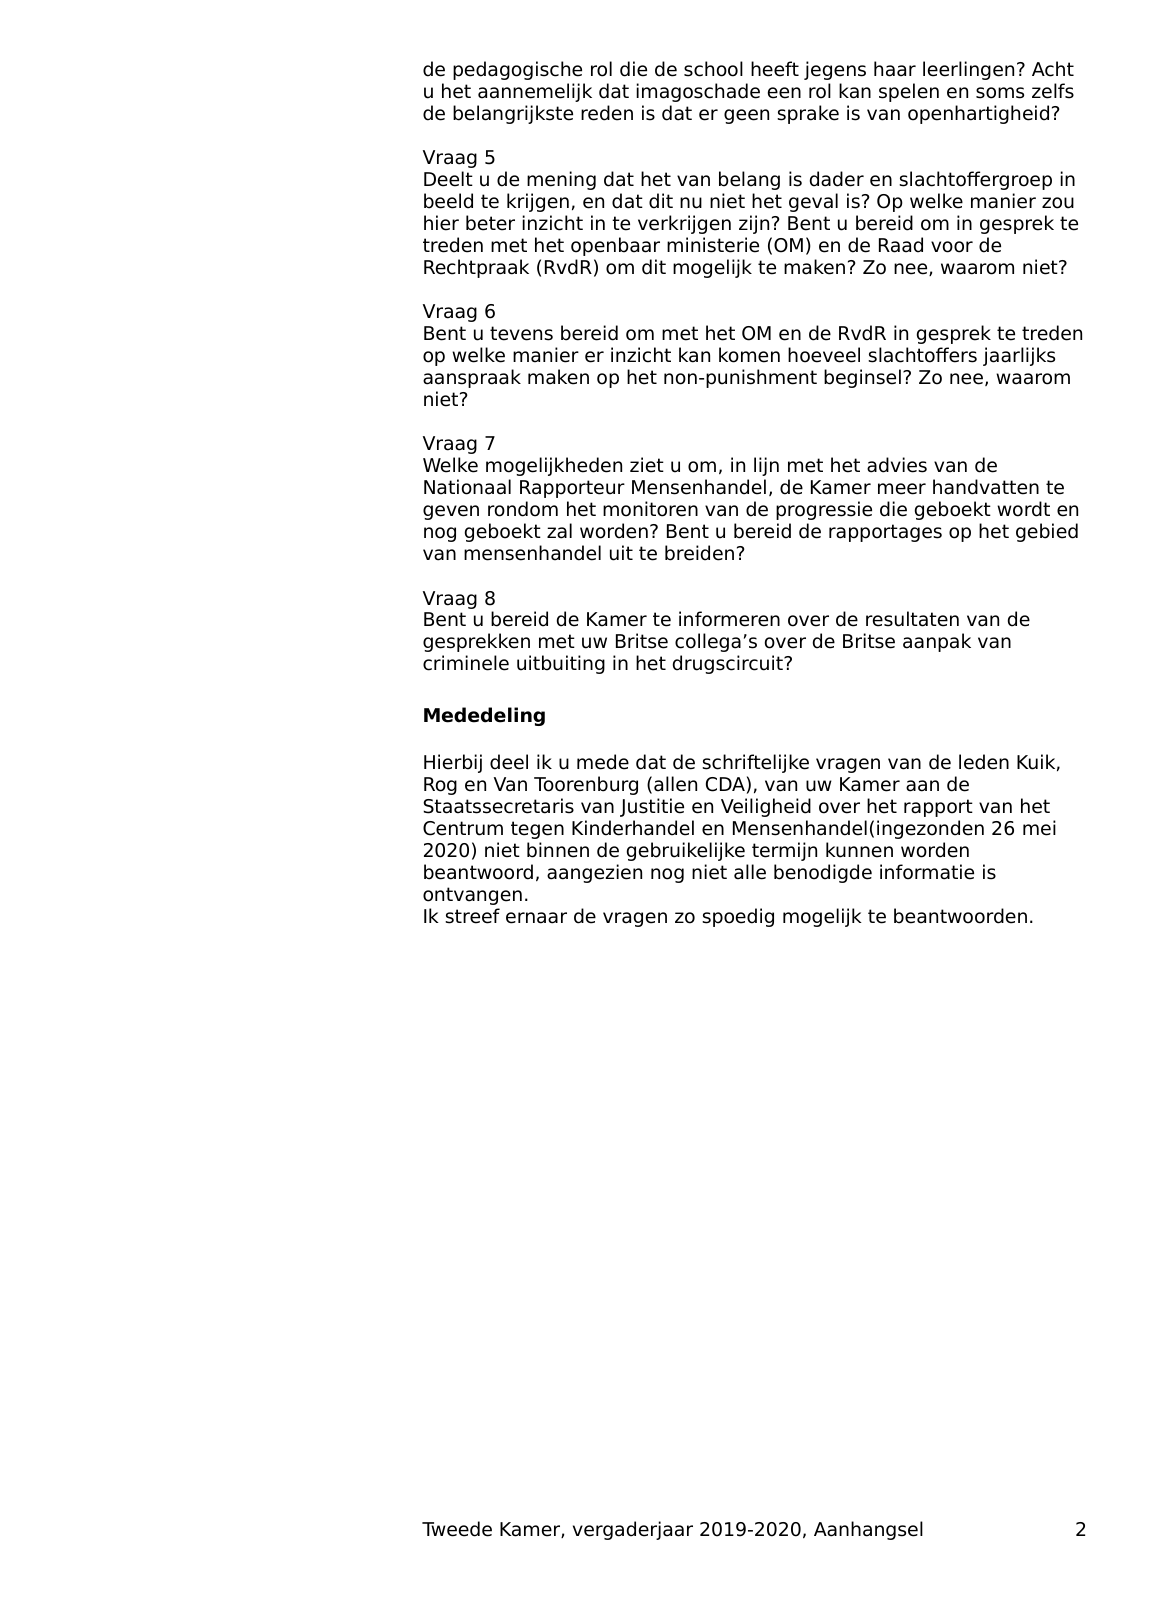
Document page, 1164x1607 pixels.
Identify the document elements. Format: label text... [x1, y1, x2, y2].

text Vraag 5 [422, 147, 1087, 169]
text Bent u tevens bereid om met het OM en de RvdR in gesprek te treden op welke manier er inzicht kan komen hoeveel slachtoffers jaarlijks aanspraak maken op het non-punishment beginsel? Zo nee, waarom niet? [422, 323, 1087, 411]
text Hierbij deel ik u mede dat de schriftelijke vragen van de leden Kuik, Rog en Van Toorenburg (allen CDA), van uw Kamer aan de Staatssecretaris van Justitie en Veiligheid over het rapport van het Centrum tegen Kinderhandel en Mensenhandel(ingezonden 26 mei 2020) niet binnen de gebruikelijke termijn kunnen worden beantwoord, aangezien nog niet alle benodigde informatie is ontvangen. [422, 752, 1087, 906]
text Bent u bereid de Kamer te informeren over de resultaten van de gesprekken met uw Britse collega’s over de Britse aanpak van criminele uitbuiting in het drugscircuit? [422, 609, 1087, 675]
text Ik streef ernaar de vragen zo spoedig mogelijk te beantwoorden. [422, 906, 1087, 928]
text Vraag 7 [422, 433, 1087, 455]
text Vraag 8 [422, 587, 1087, 609]
text Vraag 6 [422, 301, 1087, 323]
text Welke mogelijkheden ziet u om, in lijn met het advies van de Nationaal Rapporteur Mensenhandel, de Kamer meer handvatten te geven rondom het monitoren van de progressie die geboekt wordt en nog geboekt zal worden? Bent u bereid de rapportages op het gebied van mensenhandel uit te breiden? [422, 455, 1087, 565]
subtitle Mededeling [422, 705, 1087, 727]
text Deelt u de mening dat het van belang is dader en slachtoffergroep in beeld te krijgen, en dat dit nu niet het geval is? Op welke manier zou hier beter inzicht in te verkrijgen zijn? Bent u bereid om in gesprek te treden met het openbaar ministerie (OM) en de Raad voor de Rechtpraak (RvdR) om dit mogelijk te maken? Zo nee, waarom niet? [422, 169, 1087, 279]
text de pedagogische rol die de school heeft jegens haar leerlingen? Acht u het aannemelijk dat imagoschade een rol kan spelen en soms zelfs de belangrijkste reden is dat er geen sprake is van openhartigheid? [422, 59, 1087, 125]
